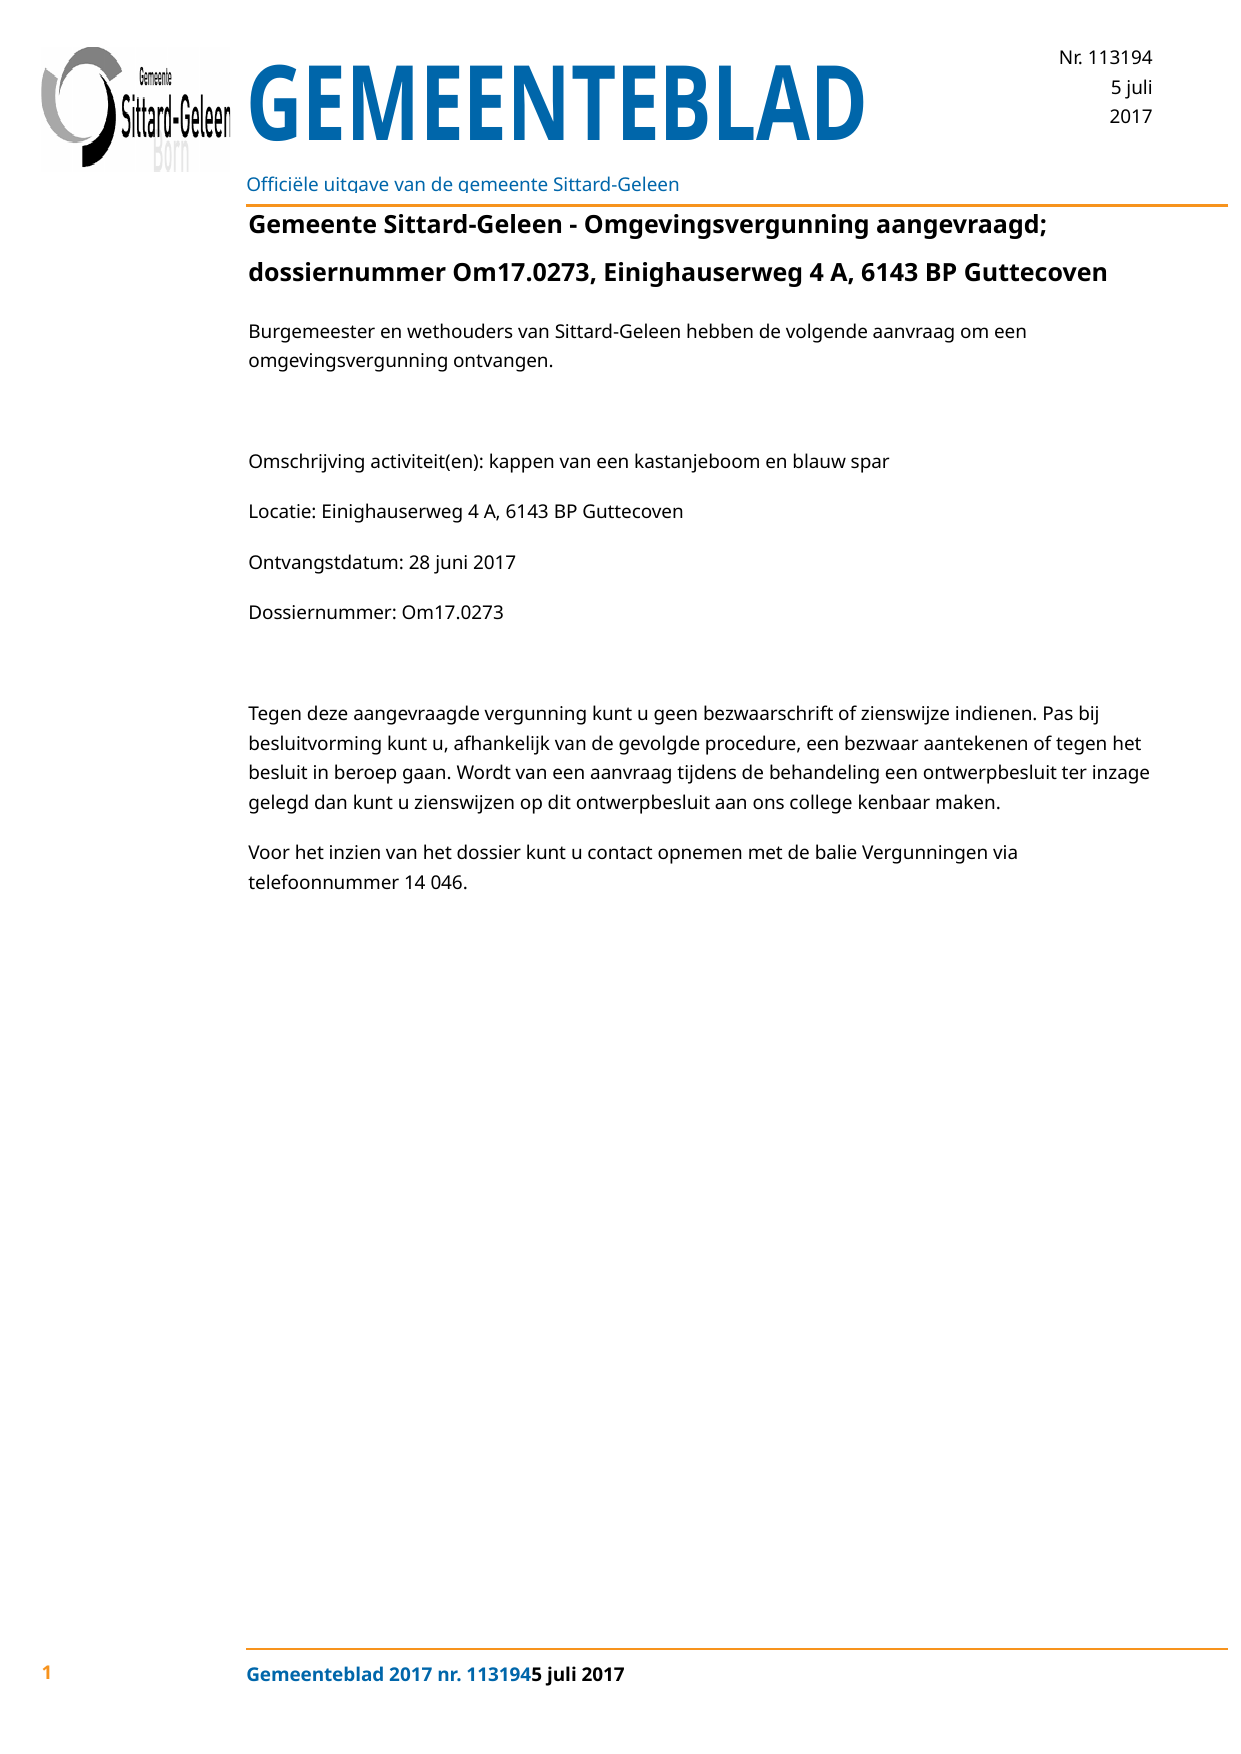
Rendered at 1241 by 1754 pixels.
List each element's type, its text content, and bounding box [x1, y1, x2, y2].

text Omschrijving activiteit(en): kappen van een kastanjeboom en blauw spar [248, 448, 1152, 474]
text Burgemeester en wethouders van Sittard-Geleen hebben de volgende aanvraag om een omgevingsvergunning ontvangen. [248, 318, 1152, 373]
text Dossiernummer: Om17.0273 [248, 599, 1152, 625]
text Ontvangstdatum: 28 juni 2017 [248, 549, 1152, 575]
text Voor het inzien van het dossier kunt u contact opnemen met de balie Vergunningen via telefoonnummer 14 046. [248, 839, 1152, 895]
text Locatie: Einighauserweg 4 A, 6143 BP Guttecoven [248, 499, 1152, 524]
text Tegen deze aangevraagde vergunning kunt u geen bezwaarschrift of zienswijze indienen. Pas bij besluitvorming kunt u, afhankelijk van de gevolgde procedure, een bezwaar aantekenen of tegen het besluit in beroep gaan. Wordt van een aanvraag tijdens de behandeling een ontwerpbesluit ter inzage gelegd dan kunt u zienswijzen op dit ontwerpbesluit aan ons college kenbaar maken. [248, 700, 1152, 815]
text Gemeente Sittard-Geleen - Omgevingsvergunning aangevraagd; dossiernummer Om17.0273, Einighauserweg 4 A, 6143 BP Guttecoven [248, 207, 1152, 288]
picture [41, 47, 231, 172]
